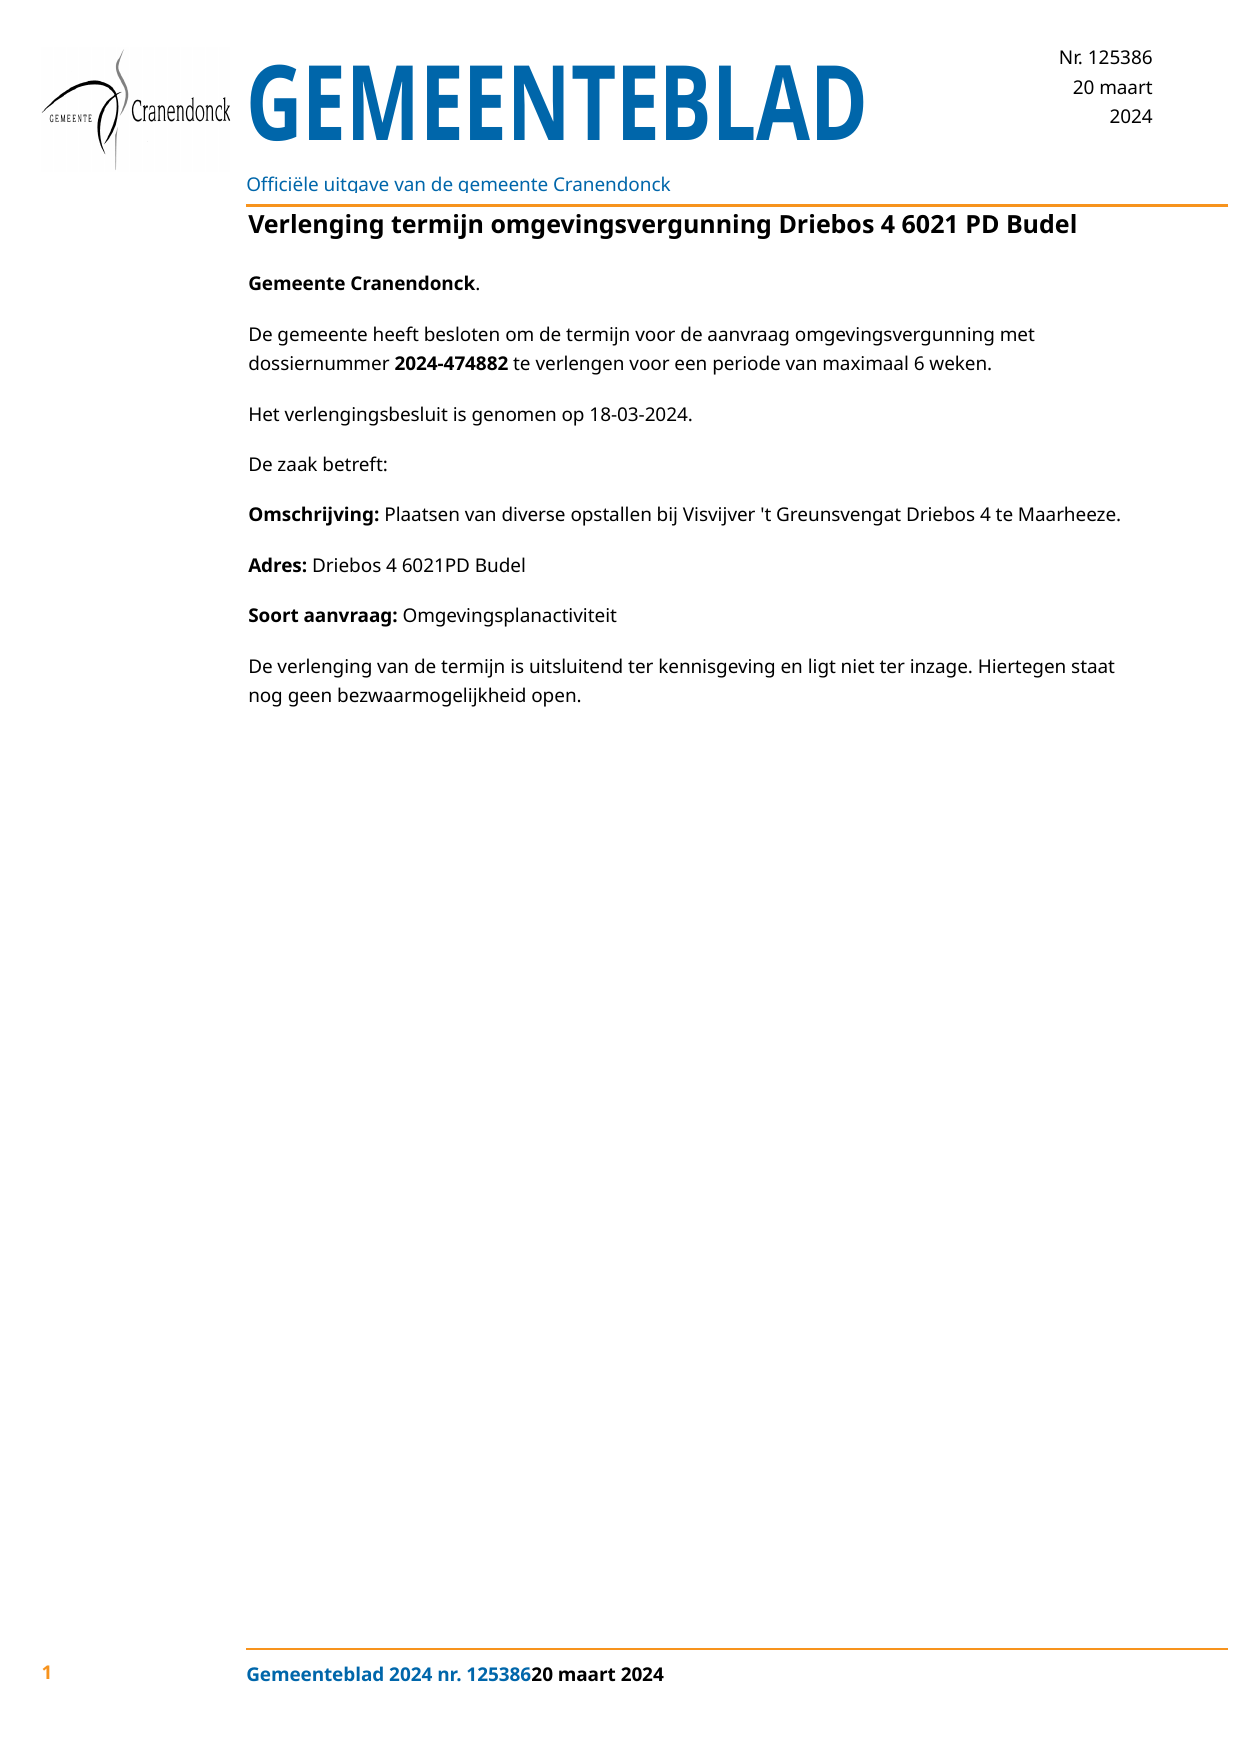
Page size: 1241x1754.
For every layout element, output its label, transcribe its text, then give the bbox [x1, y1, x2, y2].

picture [41, 47, 231, 172]
text De zaak betreft: [248, 451, 1152, 477]
text Omschrijving: Plaatsen van diverse opstallen bij Visvijver 't Greunsvengat Driebos 4 te Maarheeze. [248, 502, 1152, 527]
text Adres: Driebos 4 6021PD Budel [248, 552, 1152, 578]
text De gemeente heeft besloten om de termijn voor de aanvraag omgevingsvergunning met dossiernummer 2024-474882 te verlengen voor een periode van maximaal 6 weken. [248, 321, 1152, 376]
text Soort aanvraag: Omgevingsplanactiviteit [248, 602, 1152, 628]
text Verlenging termijn omgevingsvergunning Driebos 4 6021 PD Budel [248, 207, 1152, 241]
text Gemeente Cranendonck. [248, 270, 1152, 296]
text Het verlengingsbesluit is genomen op 18-03-2024. [248, 401, 1152, 426]
text De verlenging van de termijn is uitsluitend ter kennisgeving en ligt niet ter inzage. Hiertegen staat nog geen bezwaarmogelijkheid open. [248, 653, 1152, 708]
